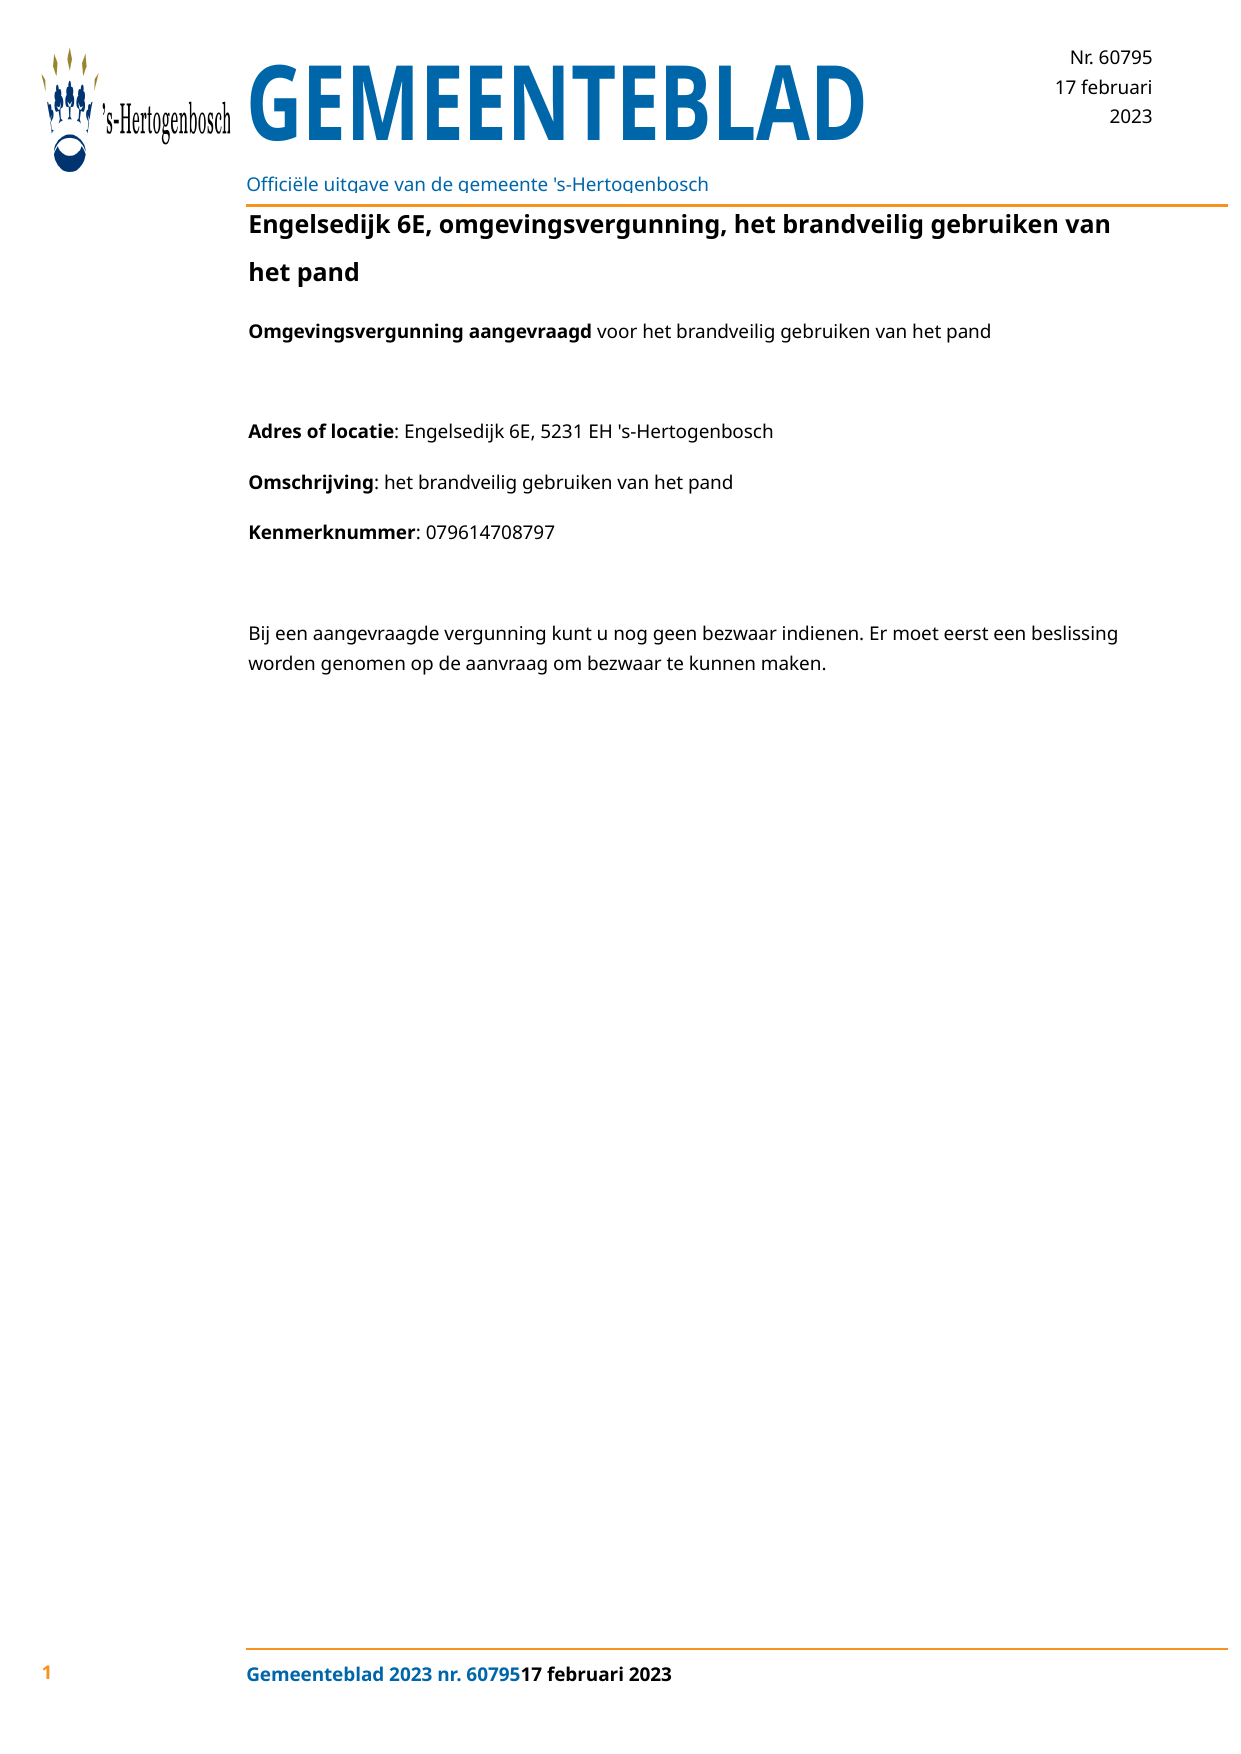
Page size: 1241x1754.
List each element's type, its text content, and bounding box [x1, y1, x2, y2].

picture [41, 47, 231, 172]
text Engelsedijk 6E, omgevingsvergunning, het brandveilig gebruiken van het pand [248, 207, 1152, 288]
text Kenmerknummer: 079614708797 [248, 519, 1152, 545]
text Adres of locatie: Engelsedijk 6E, 5231 EH 's-Hertogenbosch [248, 419, 1152, 444]
text Omschrijving: het brandveilig gebruiken van het pand [248, 469, 1152, 495]
text Bij een aangevraagde vergunning kunt u nog geen bezwaar indienen. Er moet eerst een beslissing worden genomen op de aanvraag om bezwaar te kunnen maken. [248, 620, 1152, 676]
text Omgevingsvergunning aangevraagd voor het brandveilig gebruiken van het pand [248, 318, 1152, 344]
